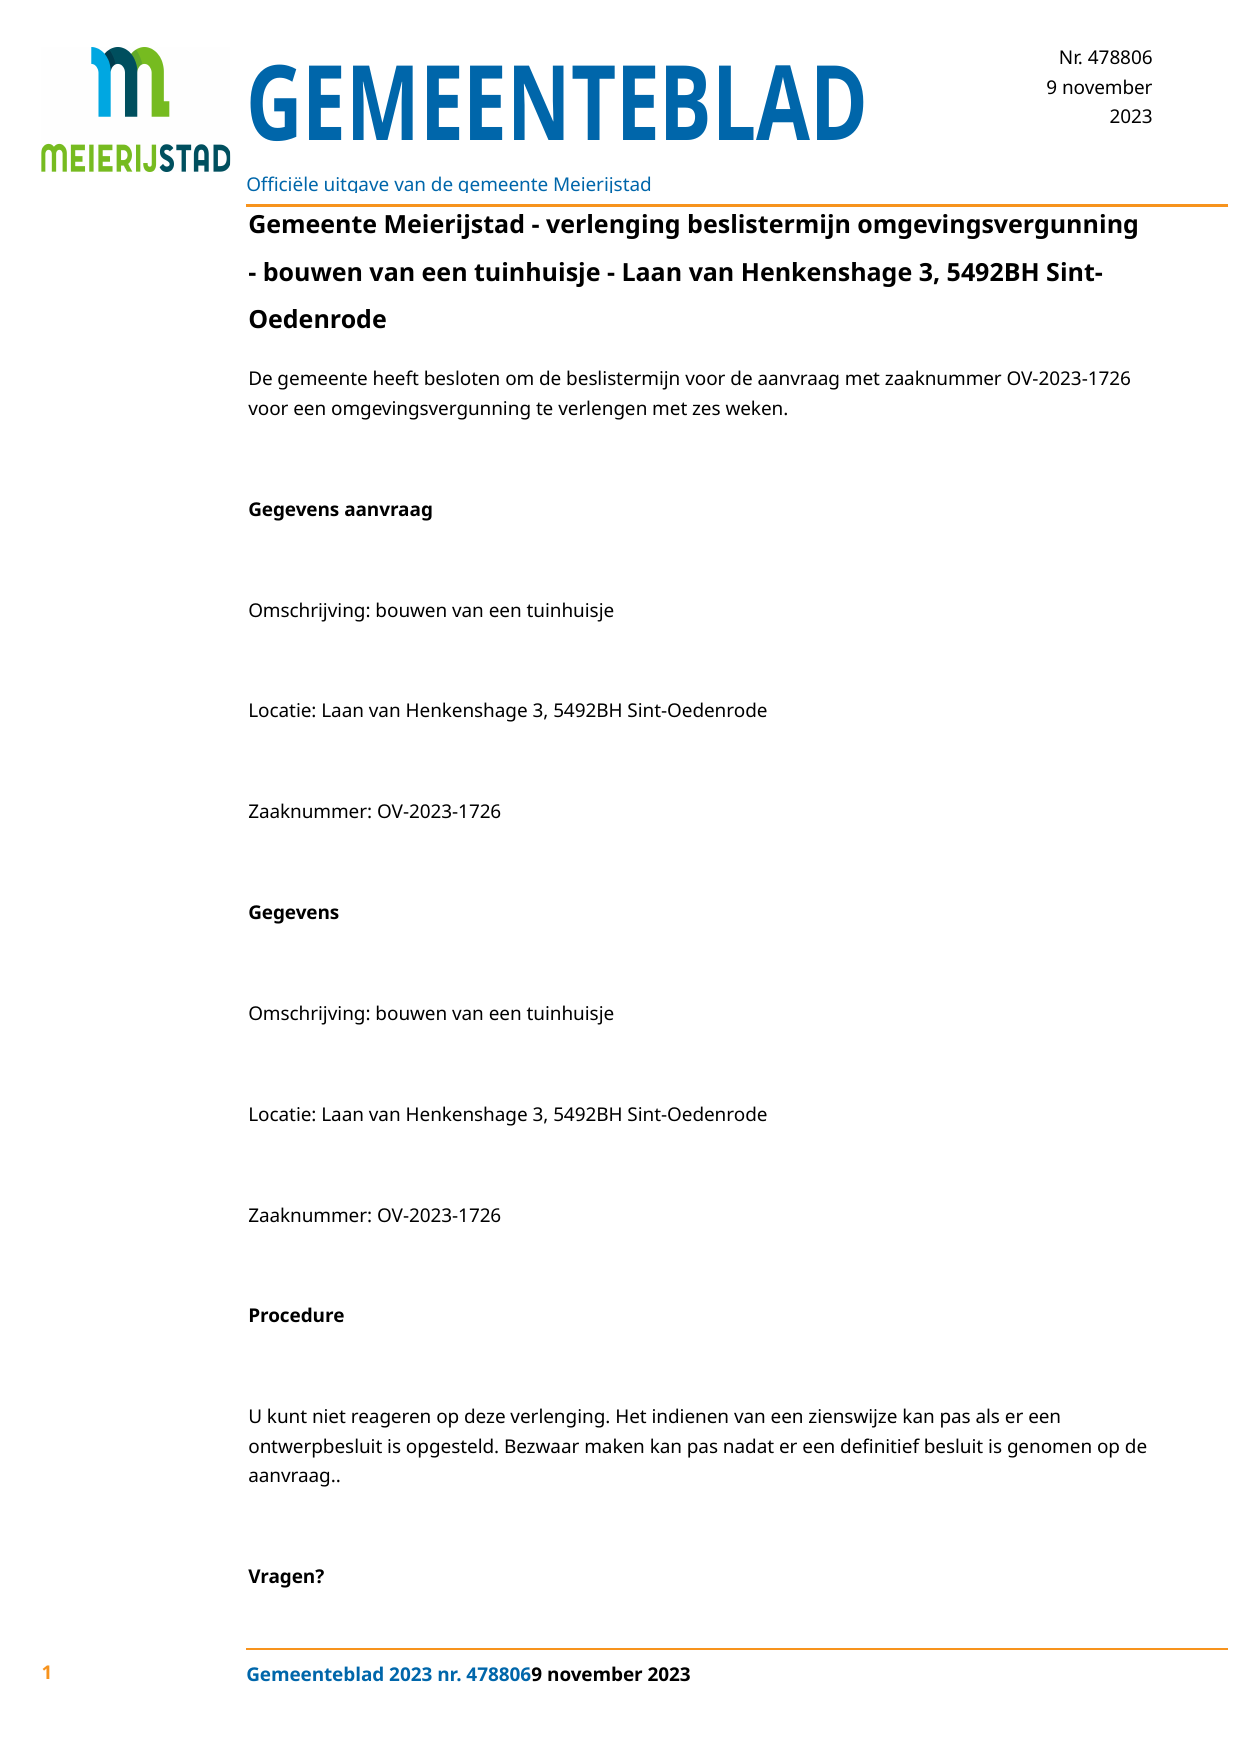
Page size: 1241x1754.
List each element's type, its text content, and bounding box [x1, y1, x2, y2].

text Gegevens [248, 899, 1152, 925]
text Omschrijving: bouwen van een tuinhuisje [248, 597, 1152, 622]
text De gemeente heeft besloten om de beslistermijn voor de aanvraag met zaaknummer OV-2023-1726 voor een omgevingsvergunning te verlengen met zes weken. [248, 366, 1152, 421]
text Zaaknummer: OV-2023-1726 [248, 1202, 1152, 1227]
text Gegevens aanvraag [248, 496, 1152, 522]
text Gemeente Meierijstad - verlenging beslistermijn omgevingsvergunning - bouwen van een tuinhuisje - Laan van Henkenshage 3, 5492BH Sint-Oedenrode [248, 207, 1152, 336]
text Omschrijving: bouwen van een tuinhuisje [248, 1000, 1152, 1026]
text Locatie: Laan van Henkenshage 3, 5492BH Sint-Oedenrode [248, 1101, 1152, 1127]
text Zaaknummer: OV-2023-1726 [248, 798, 1152, 824]
text Locatie: Laan van Henkenshage 3, 5492BH Sint-Oedenrode [248, 698, 1152, 723]
text U kunt niet reageren op deze verlenging. Het indienen van een zienswijze kan pas als er een ontwerpbesluit is opgesteld. Bezwaar maken kan pas nadat er een definitief besluit is genomen op de aanvraag.. [248, 1403, 1152, 1488]
picture [41, 47, 231, 172]
text Vragen? [248, 1563, 1152, 1589]
text Procedure [248, 1303, 1152, 1328]
